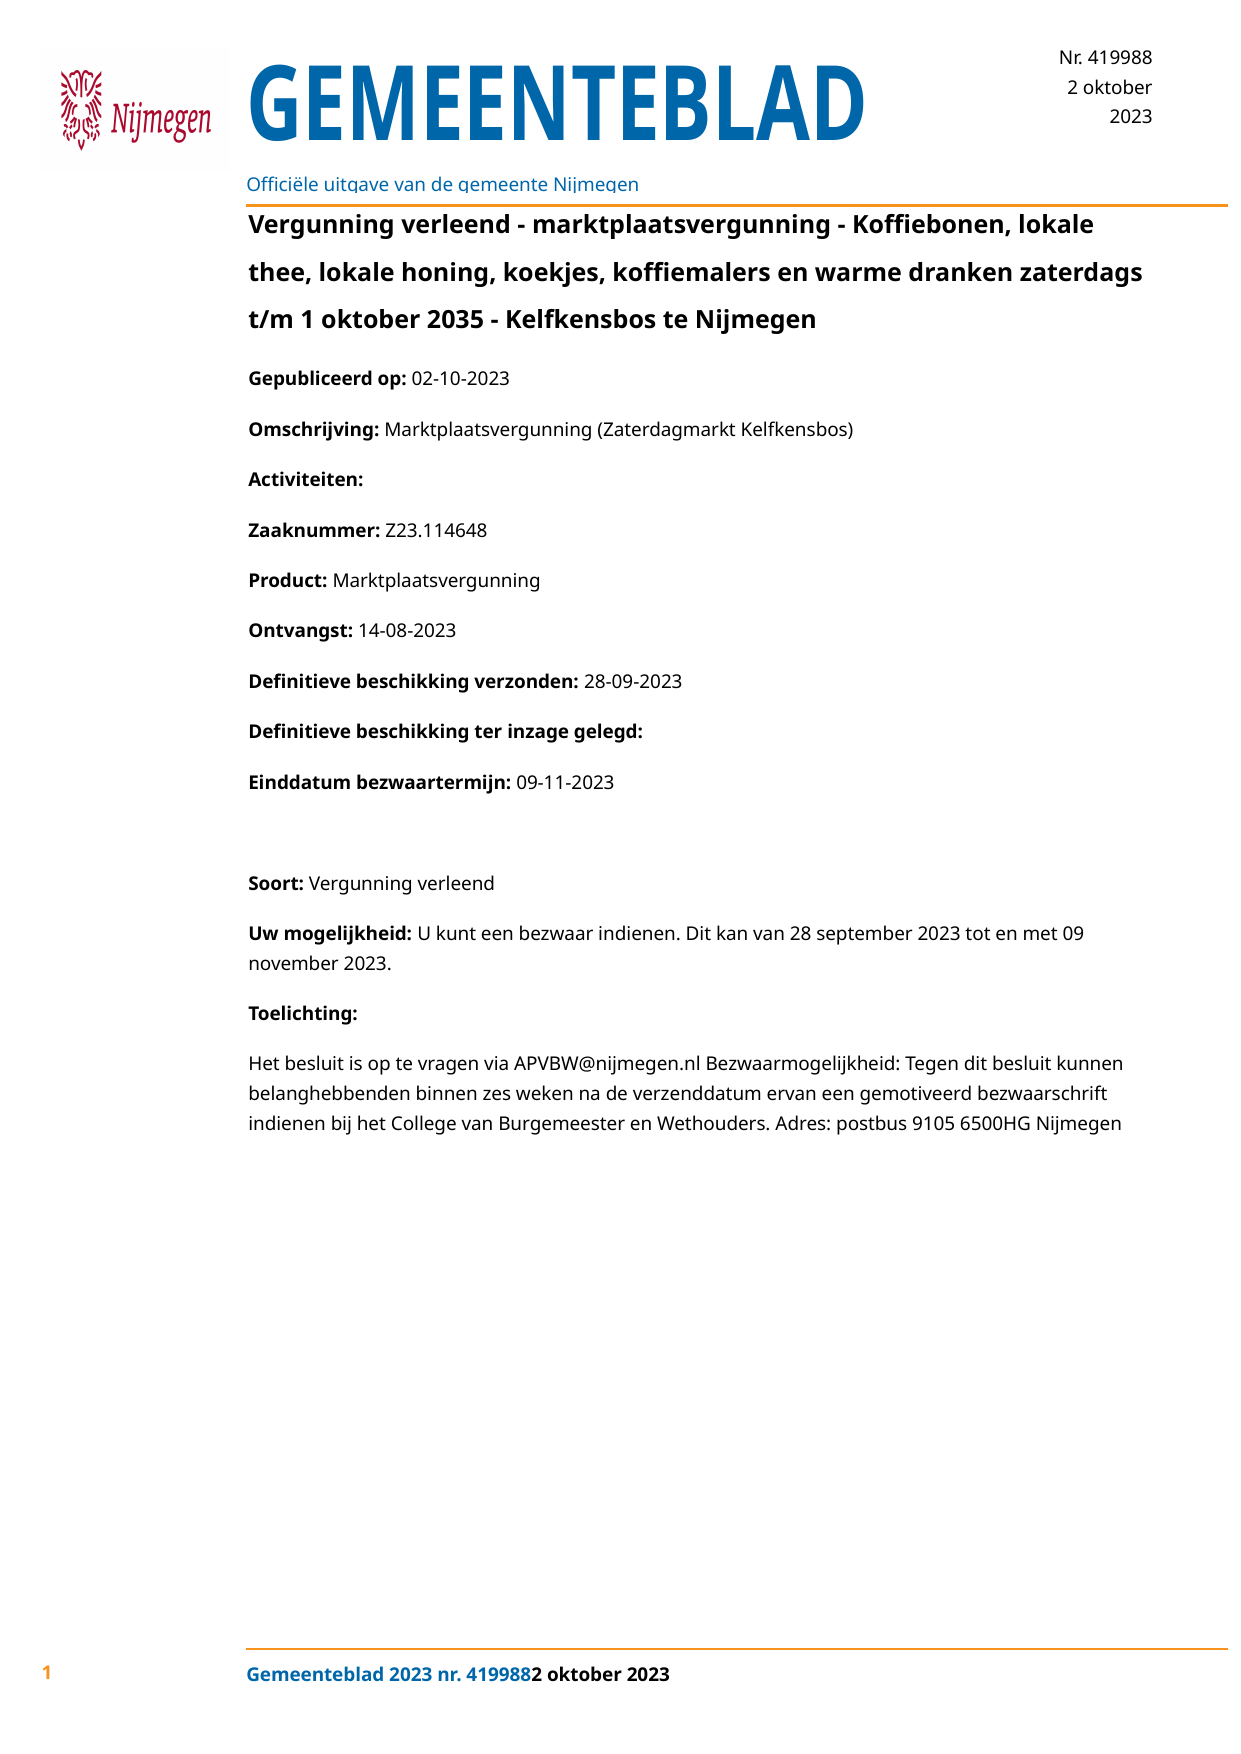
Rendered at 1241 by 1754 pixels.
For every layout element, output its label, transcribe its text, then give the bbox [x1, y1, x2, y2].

text Definitieve beschikking verzonden: 28-09-2023 [248, 668, 1152, 694]
text Gepubliceerd op: 02-10-2023 [248, 366, 1152, 391]
text Uw mogelijkheid: U kunt een bezwaar indienen. Dit kan van 28 september 2023 tot en met 09 november 2023. [248, 920, 1152, 975]
text Soort: Vergunning verleend [248, 870, 1152, 895]
text Einddatum bezwaartermijn: 09-11-2023 [248, 769, 1152, 794]
text Vergunning verleend - marktplaatsvergunning - Koffiebonen, lokale thee, lokale honing, koekjes, koffiemalers en warme dranken zaterdags t/m 1 oktober 2035 - Kelfkensbos te Nijmegen [248, 207, 1152, 336]
text Het besluit is op te vragen via APVBW@nijmegen.nl Bezwaarmogelijkheid: Tegen dit besluit kunnen belanghebbenden binnen zes weken na de verzenddatum ervan een gemotiveerd bezwaarschrift indienen bij het College van Burgemeester en Wethouders. Adres: postbus 9105 6500HG Nijmegen [248, 1051, 1152, 1135]
text Toelichting: [248, 1000, 1152, 1026]
text Activiteiten: [248, 466, 1152, 492]
text Definitieve beschikking ter inzage gelegd: [248, 718, 1152, 744]
picture [41, 47, 231, 172]
text Ontvangst: 14-08-2023 [248, 618, 1152, 643]
text Product: Marktplaatsvergunning [248, 567, 1152, 593]
text Omschrijving: Marktplaatsvergunning (Zaterdagmarkt Kelfkensbos) [248, 416, 1152, 442]
text Zaaknummer: Z23.114648 [248, 517, 1152, 542]
